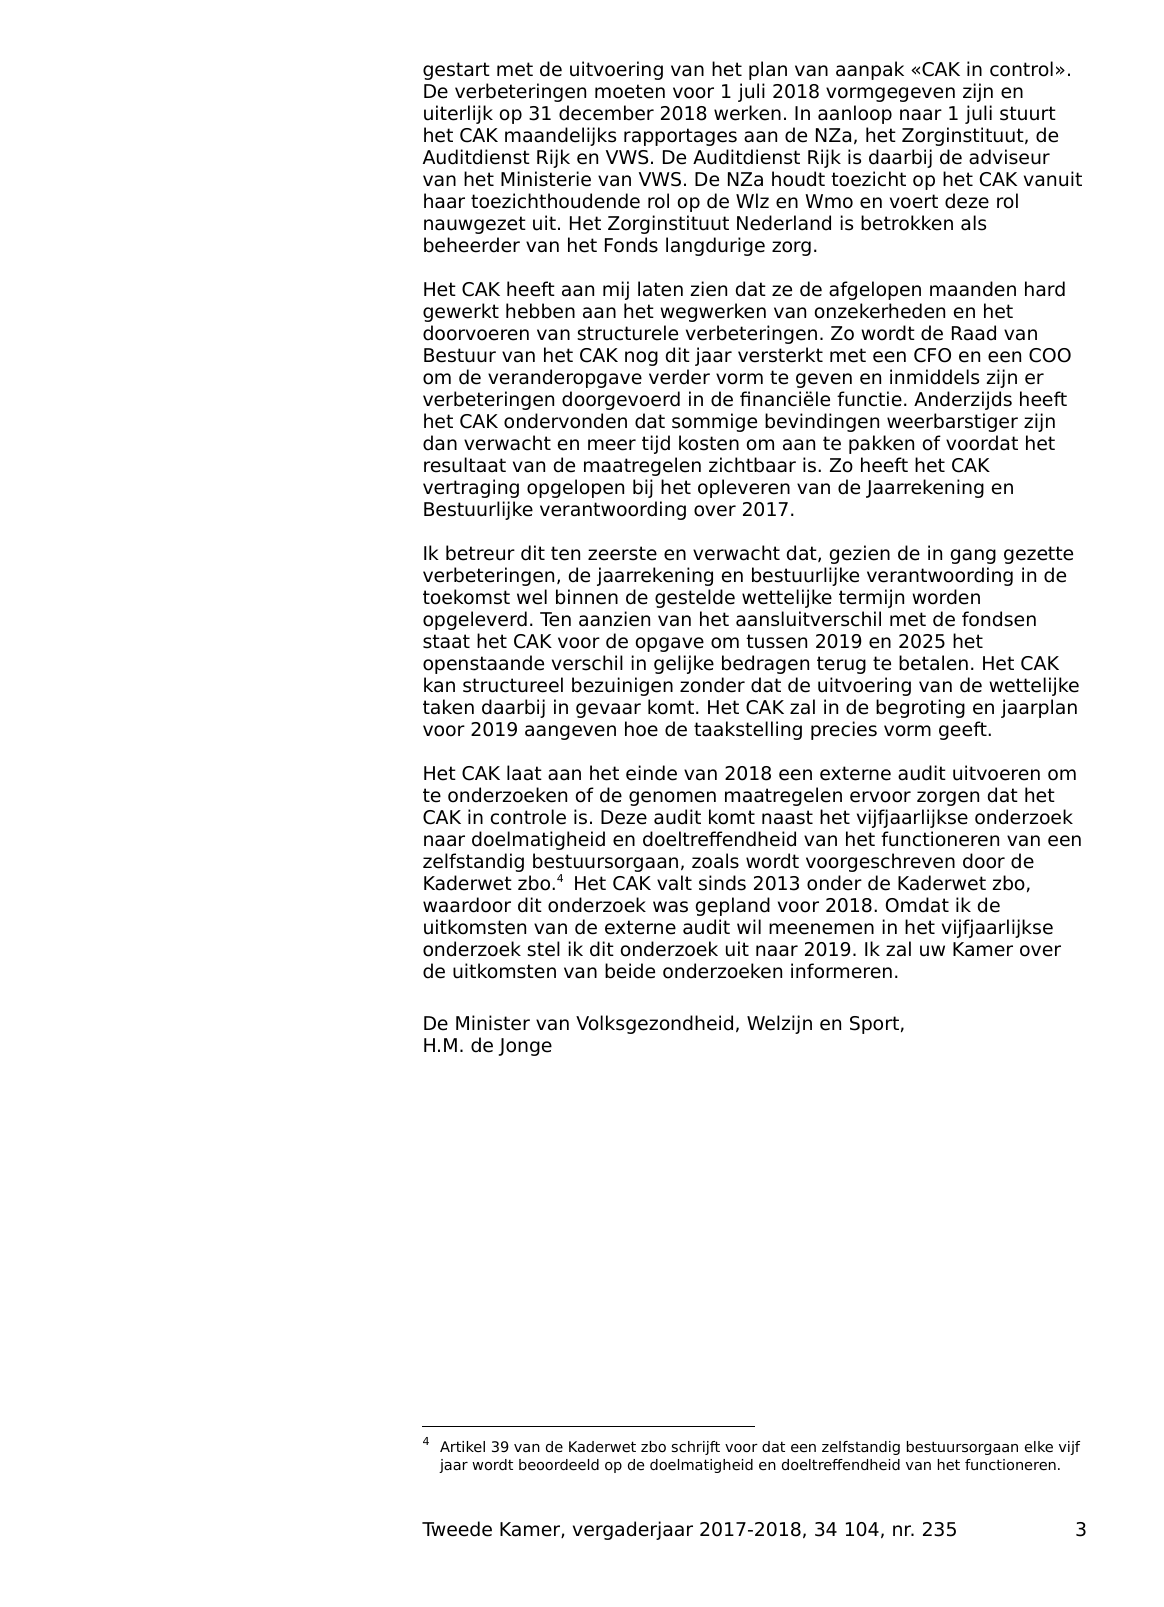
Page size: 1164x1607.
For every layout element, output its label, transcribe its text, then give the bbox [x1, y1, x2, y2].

text Het CAK laat aan het einde van 2018 een externe audit uitvoeren om te onderzoeken of de genomen maatregelen ervoor zorgen dat het CAK in controle is. Deze audit komt naast het vijfjaarlijkse onderzoek naar doelmatigheid en doeltreffendheid van het functioneren van een zelfstandig bestuursorgaan, zoals wordt voorgeschreven door de Kaderwet zbo. Het CAK valt sinds 2013 onder de Kaderwet zbo, waardoor dit onderzoek was gepland voor 2018. Omdat ik de uitkomsten van de externe audit wil meenemen in het vijfjaarlijkse onderzoek stel ik dit onderzoek uit naar 2019. Ik zal uw Kamer over de uitkomsten van beide onderzoeken informeren. [422, 763, 1087, 983]
text Ik betreur dit ten zeerste en verwacht dat, gezien de in gang gezette verbeteringen, de jaarrekening en bestuurlijke verantwoording in de toekomst wel binnen de gestelde wettelijke termijn worden opgeleverd. Ten aanzien van het aansluitverschil met de fondsen staat het CAK voor de opgave om tussen 2019 en 2025 het openstaande verschil in gelijke bedragen terug te betalen. Het CAK kan structureel bezuinigen zonder dat de uitvoering van de wettelijke taken daarbij in gevaar komt. Het CAK zal in de begroting en jaarplan voor 2019 aangeven hoe de taakstelling precies vorm geeft. [422, 543, 1087, 741]
text gestart met de uitvoering van het plan van aanpak «CAK in control». De verbeteringen moeten voor 1 juli 2018 vormgegeven zijn en uiterlijk op 31 december 2018 werken. In aanloop naar 1 juli stuurt het CAK maandelijks rapportages aan de NZa, het Zorginstituut, de Auditdienst Rijk en VWS. De Auditdienst Rijk is daarbij de adviseur van het Ministerie van VWS. De NZa houdt toezicht op het CAK vanuit haar toezichthoudende rol op de Wlz en Wmo en voert deze rol nauwgezet uit. Het Zorginstituut Nederland is betrokken als beheerder van het Fonds langdurige zorg. [422, 59, 1087, 257]
text Het CAK heeft aan mij laten zien dat ze de afgelopen maanden hard gewerkt hebben aan het wegwerken van onzekerheden en het doorvoeren van structurele verbeteringen. Zo wordt de Raad van Bestuur van het CAK nog dit jaar versterkt met een CFO en een COO om de veranderopgave verder vorm te geven en inmiddels zijn er verbeteringen doorgevoerd in de financiële functie. Anderzijds heeft het CAK ondervonden dat sommige bevindingen weerbarstiger zijn dan verwacht en meer tijd kosten om aan te pakken of voordat het resultaat van de maatregelen zichtbaar is. Zo heeft het CAK vertraging opgelopen bij het opleveren van de Jaarrekening en Bestuurlijke verantwoording over 2017. [422, 279, 1087, 521]
text De Minister van Volksgezondheid, Welzijn en Sport, H.M. de Jonge [422, 1013, 1087, 1057]
text Artikel 39 van de Kaderwet zbo schrijft voor dat een zelfstandig bestuursorgaan elke vijf jaar wordt beoordeeld op de doelmatigheid en doeltreffendheid van het functioneren. [422, 1435, 1087, 1474]
